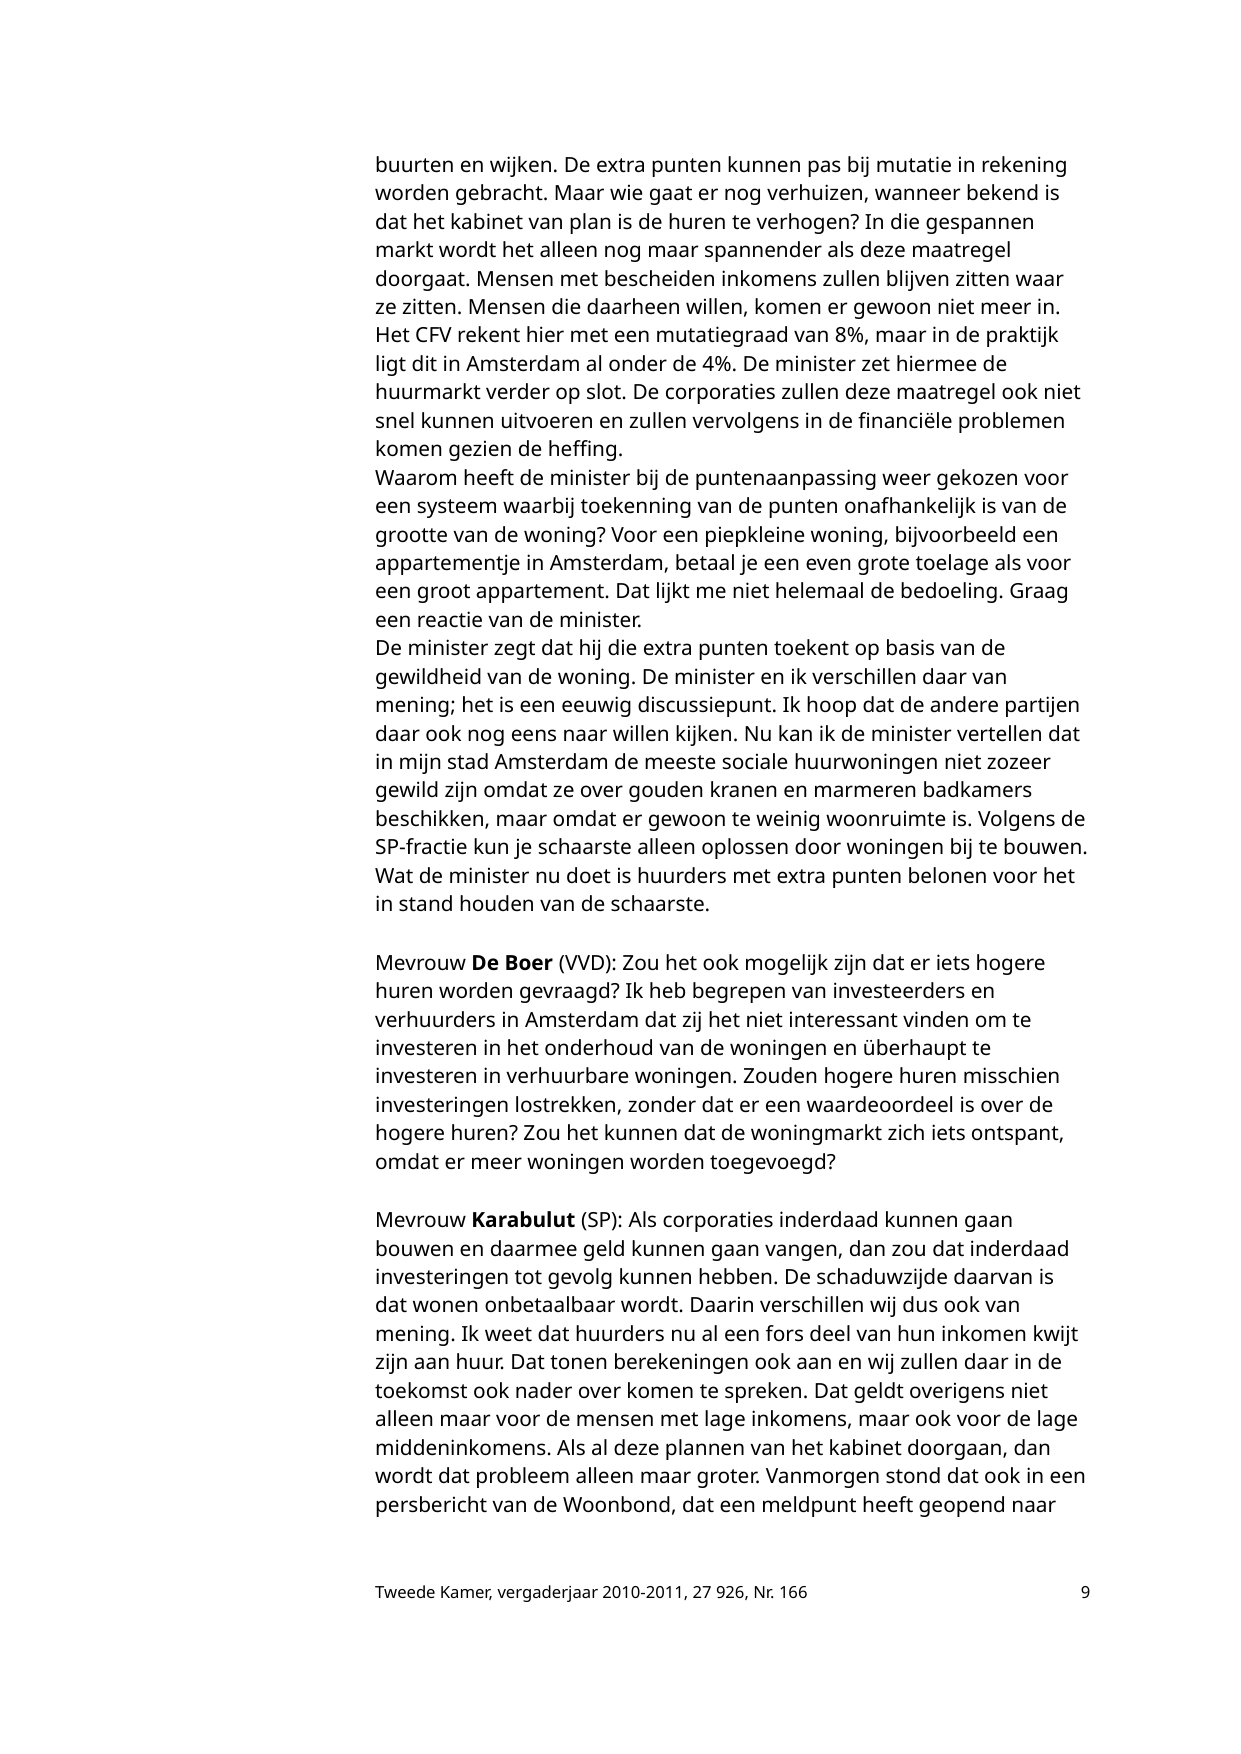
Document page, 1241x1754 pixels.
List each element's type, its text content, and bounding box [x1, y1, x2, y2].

text Mevrouw Karabulut (SP): Als corporaties inderdaad kunnen gaan bouwen en daarmee geld kunnen gaan vangen, dan zou dat inderdaad investeringen tot gevolg kunnen hebben. De schaduwzijde daarvan is dat wonen onbetaalbaar wordt. Daarin verschillen wij dus ook van mening. Ik weet dat huurders nu al een fors deel van hun inkomen kwijt zijn aan huur. Dat tonen berekeningen ook aan en wij zullen daar in de toekomst ook nader over komen te spreken. Dat geldt overigens niet alleen maar voor de mensen met lage inkomens, maar ook voor de lage middeninkomens. Als al deze plannen van het kabinet doorgaan, dan wordt dat probleem alleen maar groter. Vanmorgen stond dat ook in een persbericht van de Woonbond, dat een meldpunt heeft geopend naar [375, 1205, 1090, 1518]
text Waarom heeft de minister bij de puntenaanpassing weer gekozen voor een systeem waarbij toekenning van de punten onafhankelijk is van de grootte van de woning? Voor een piepkleine woning, bijvoorbeeld een appartementje in Amsterdam, betaal je een even grote toelage als voor een groot appartement. Dat lijkt me niet helemaal de bedoeling. Graag een reactie van de minister. [375, 463, 1090, 633]
text buurten en wijken. De extra punten kunnen pas bij mutatie in rekening worden gebracht. Maar wie gaat er nog verhuizen, wanneer bekend is dat het kabinet van plan is de huren te verhogen? In die gespannen markt wordt het alleen nog maar spannender als deze maatregel doorgaat. Mensen met bescheiden inkomens zullen blijven zitten waar ze zitten. Mensen die daarheen willen, komen er gewoon niet meer in. Het CFV rekent hier met een mutatiegraad van 8%, maar in de praktijk ligt dit in Amsterdam al onder de 4%. De minister zet hiermee de huurmarkt verder op slot. De corporaties zullen deze maatregel ook niet snel kunnen uitvoeren en zullen vervolgens in de financiële problemen komen gezien de heffing. [375, 150, 1090, 463]
text Mevrouw De Boer (VVD): Zou het ook mogelijk zijn dat er iets hogere huren worden gevraagd? Ik heb begrepen van investeerders en verhuurders in Amsterdam dat zij het niet interessant vinden om te investeren in het onderhoud van de woningen en überhaupt te investeren in verhuurbare woningen. Zouden hogere huren misschien investeringen lostrekken, zonder dat er een waardeoordeel is over de hogere huren? Zou het kunnen dat de woningmarkt zich iets ontspant, omdat er meer woningen worden toegevoegd? [375, 948, 1090, 1175]
text De minister zegt dat hij die extra punten toekent op basis van de gewildheid van de woning. De minister en ik verschillen daar van mening; het is een eeuwig discussiepunt. Ik hoop dat de andere partijen daar ook nog eens naar willen kijken. Nu kan ik de minister vertellen dat in mijn stad Amsterdam de meeste sociale huurwoningen niet zozeer gewild zijn omdat ze over gouden kranen en marmeren badkamers beschikken, maar omdat er gewoon te weinig woonruimte is. Volgens de SP-fractie kun je schaarste alleen oplossen door woningen bij te bouwen. Wat de minister nu doet is huurders met extra punten belonen voor het in stand houden van de schaarste. [375, 633, 1090, 918]
